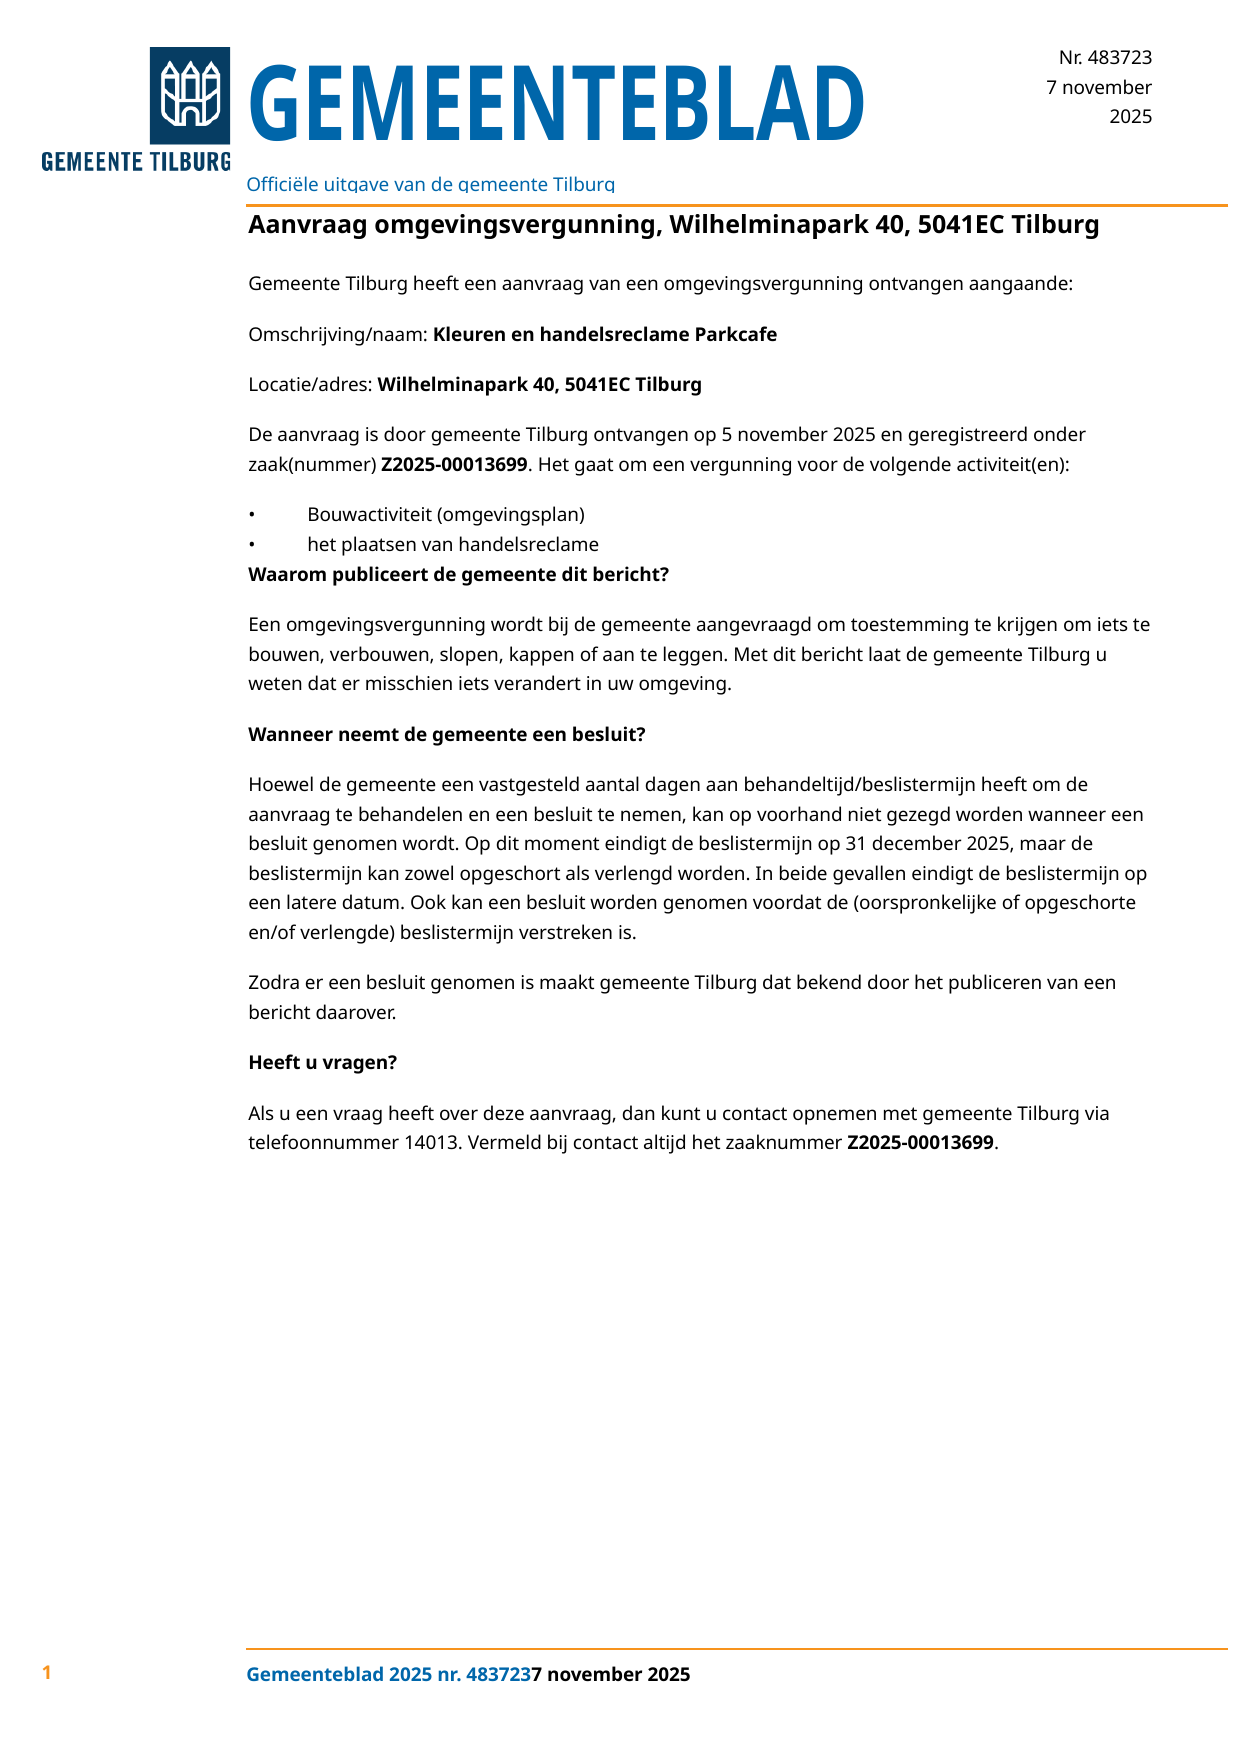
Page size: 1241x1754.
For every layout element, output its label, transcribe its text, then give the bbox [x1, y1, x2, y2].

text Aanvraag omgevingsvergunning, Wilhelminapark 40, 5041EC Tilburg [248, 207, 1152, 241]
text Waarom publiceert de gemeente dit bericht? [248, 561, 1152, 586]
list het plaatsen van handelsreclame [248, 531, 1152, 557]
text Wanneer neemt de gemeente een besluit? [248, 721, 1152, 746]
text Heeft u vragen? [248, 1049, 1152, 1075]
text De aanvraag is door gemeente Tilburg ontvangen op 5 november 2025 en geregistreerd onder zaak(nummer) Z2025-00013699. Het gaat om een vergunning voor de volgende activiteit(en): [248, 422, 1152, 477]
text Een omgevingsvergunning wordt bij de gemeente aangevraagd om toestemming te krijgen om iets te bouwen, verbouwen, slopen, kappen of aan te leggen. Met dit bericht laat de gemeente Tilburg u weten dat er misschien iets verandert in uw omgeving. [248, 611, 1152, 696]
text Locatie/adres: Wilhelminapark 40, 5041EC Tilburg [248, 371, 1152, 397]
text Gemeente Tilburg heeft een aanvraag van een omgevingsvergunning ontvangen aangaande: [248, 270, 1152, 296]
picture [41, 47, 231, 172]
text Hoewel de gemeente een vastgesteld aantal dagen aan behandeltijd/beslistermijn heeft om de aanvraag te behandelen en een besluit te nemen, kan op voorhand niet gezegd worden wanneer een besluit genomen wordt. Op dit moment eindigt de beslistermijn op 31 december 2025, maar de beslistermijn kan zowel opgeschort als verlengd worden. In beide gevallen eindigt de beslistermijn op een latere datum. Ook kan een besluit worden genomen voordat de (oorspronkelijke of opgeschorte en/of verlengde) beslistermijn verstreken is. [248, 771, 1152, 945]
text Zodra er een besluit genomen is maakt gemeente Tilburg dat bekend door het publiceren van een bericht daarover. [248, 969, 1152, 1025]
text Als u een vraag heeft over deze aanvraag, dan kunt u contact opnemen met gemeente Tilburg via telefoonnummer 14013. Vermeld bij contact altijd het zaaknummer Z2025-00013699. [248, 1100, 1152, 1155]
text Omschrijving/naam: Kleuren en handelsreclame Parkcafe [248, 321, 1152, 346]
list Bouwactiviteit (omgevingsplan) [248, 502, 1152, 527]
